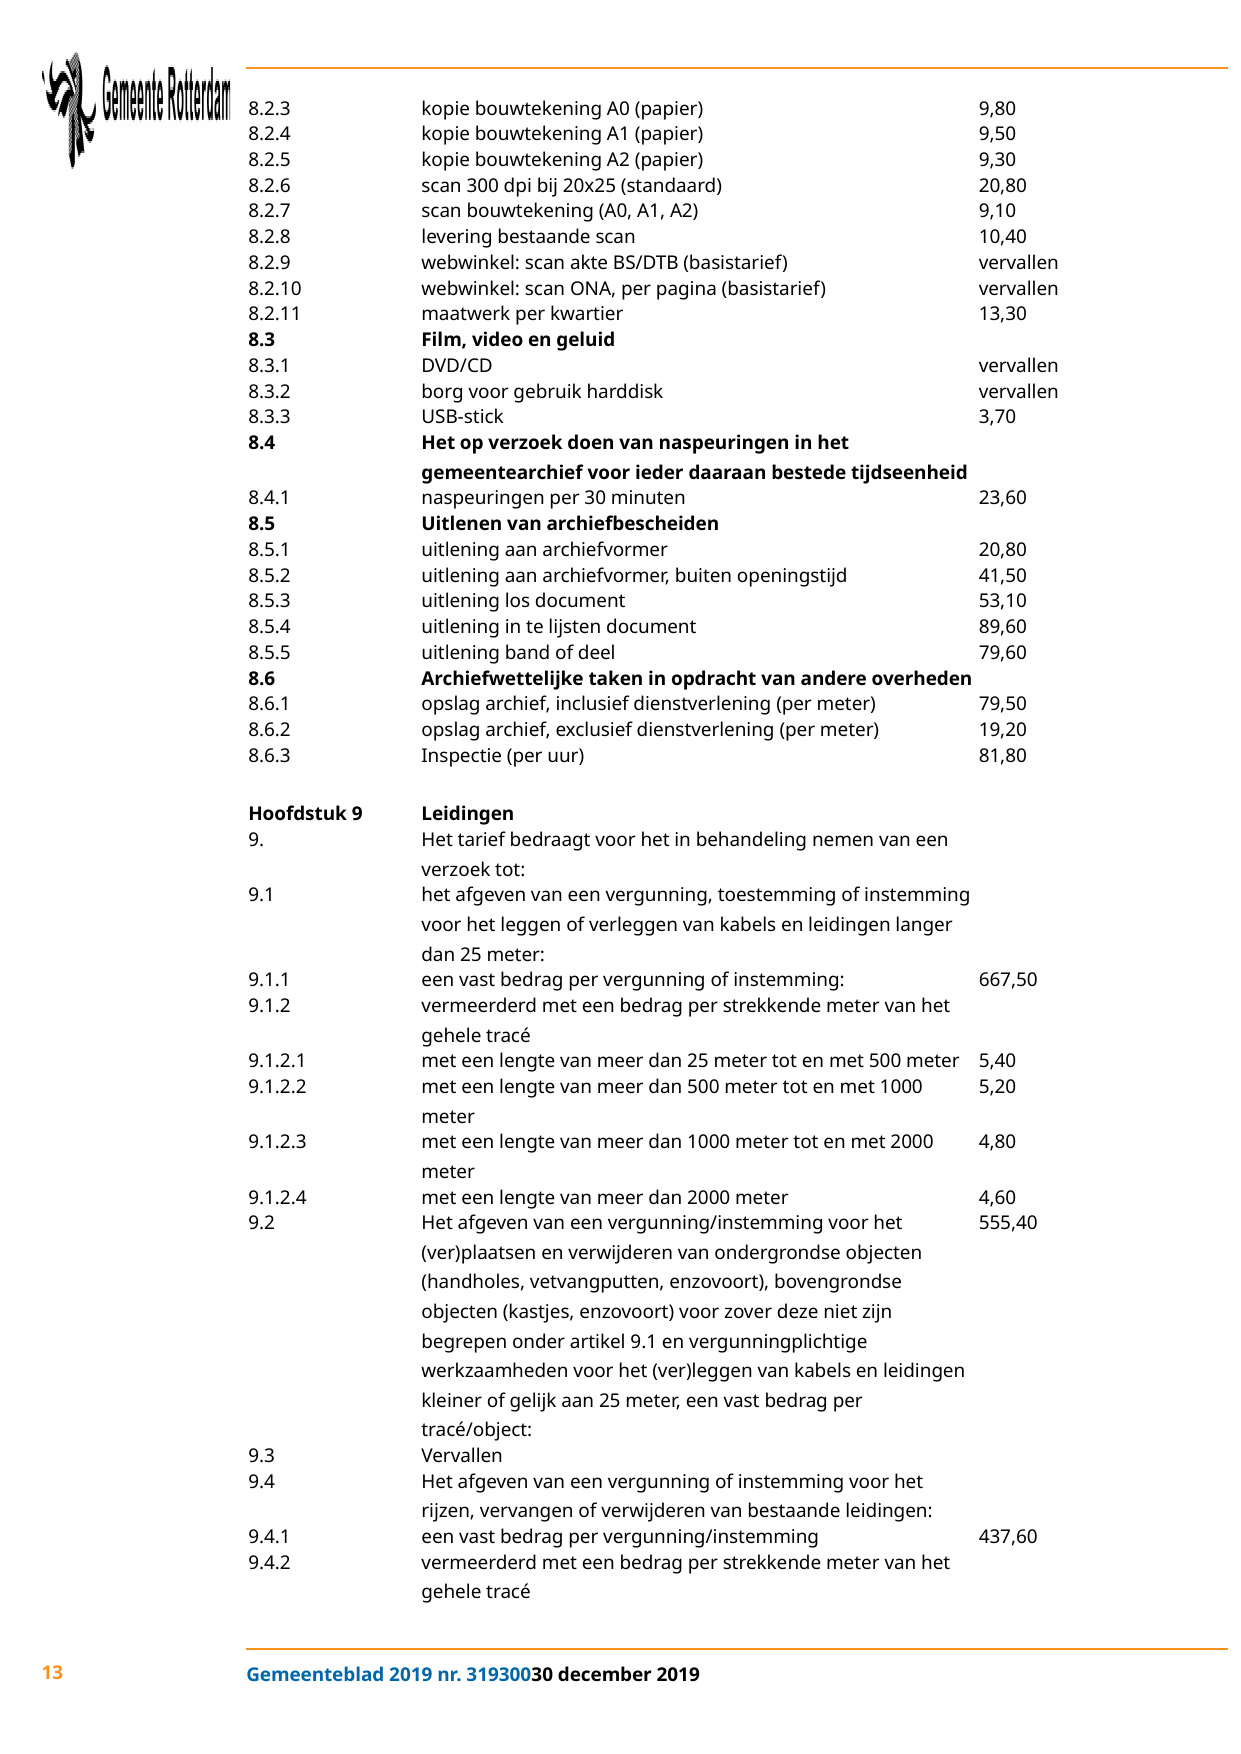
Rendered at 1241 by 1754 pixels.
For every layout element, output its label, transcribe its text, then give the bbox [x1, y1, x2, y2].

table_cell 8.2.9 [248, 249, 421, 275]
table_cell [979, 992, 1152, 1047]
table_cell uitlening band of deel [421, 639, 978, 665]
table_cell 4,60 [979, 1184, 1152, 1209]
table_cell 79,50 [979, 690, 1152, 716]
table_cell webwinkel: scan ONA, per pagina (basistarief) [421, 275, 978, 301]
table_cell 8.2.6 [248, 172, 421, 198]
table_cell 8.2.11 [248, 301, 421, 326]
table_cell uitlening in te lijsten document [421, 613, 978, 639]
table_cell met een lengte van meer dan 1000 meter tot en met 2000 meter [421, 1129, 978, 1184]
table_cell 9,50 [979, 121, 1152, 146]
table_cell met een lengte van meer dan 2000 meter [421, 1184, 978, 1209]
table_header Hoofdstuk 9 [248, 801, 421, 826]
table_cell 8.2.7 [248, 198, 421, 223]
picture [41, 47, 231, 172]
table_cell uitlening aan archiefvormer [421, 536, 978, 562]
table_cell [979, 326, 1152, 352]
table_cell [979, 429, 1152, 484]
table_cell 9.1.2.2 [248, 1073, 421, 1128]
table_cell 8.2.8 [248, 224, 421, 249]
table_cell [979, 1468, 1152, 1523]
table_cell kopie bouwtekening A2 (papier) [421, 146, 978, 172]
table_cell 8.6.3 [248, 742, 421, 768]
table_cell 555,40 [979, 1210, 1152, 1442]
table_cell kopie bouwtekening A0 (papier) [421, 95, 978, 121]
table_cell vervallen [979, 275, 1152, 301]
table_cell 8.5.1 [248, 536, 421, 562]
table_cell 9,80 [979, 95, 1152, 121]
table_cell Archiefwettelijke taken in opdracht van andere overheden [421, 665, 978, 690]
table_cell 8.4.1 [248, 485, 421, 510]
table_cell vermeerderd met een bedrag per strekkende meter van het gehele tracé [421, 992, 978, 1047]
table_cell Het op verzoek doen van naspeuringen in het gemeentearchief voor ieder daaraan bestede tijdseenheid [421, 429, 978, 484]
table_cell levering bestaande scan [421, 224, 978, 249]
table_cell 9,10 [979, 198, 1152, 223]
table_cell 20,80 [979, 536, 1152, 562]
table_cell [979, 882, 1152, 966]
table_cell 8.6.1 [248, 690, 421, 716]
table_cell vervallen [979, 249, 1152, 275]
table_cell DVD/CD [421, 352, 978, 378]
table_cell Het afgeven van een vergunning/instemming voor het (ver)plaatsen en verwijderen van ondergrondse objecten (handholes, vetvangputten, enzovoort), bovengrondse objecten (kastjes, enzovoort) voor zover deze niet zijn begrepen onder artikel 9.1 en vergunningplichtige werkzaamheden voor het (ver)leggen van kabels en leidingen kleiner of gelijk aan 25 meter, een vast bedrag per tracé/object: [421, 1210, 978, 1442]
table_cell 19,20 [979, 716, 1152, 742]
table_cell 9.1.2.1 [248, 1048, 421, 1073]
table_cell 8.5.4 [248, 613, 421, 639]
table_cell Vervallen [421, 1443, 978, 1468]
table_cell 10,40 [979, 224, 1152, 249]
table_cell kopie bouwtekening A1 (papier) [421, 121, 978, 146]
table_cell 23,60 [979, 485, 1152, 510]
table_cell Het afgeven van een vergunning of instemming voor het rijzen, vervangen of verwijderen van bestaande leidingen: [421, 1468, 978, 1523]
table_header Leidingen [421, 801, 1152, 826]
table_cell 81,80 [979, 742, 1152, 768]
table_cell 9.4.2 [248, 1549, 421, 1604]
table_cell 8.5.3 [248, 588, 421, 613]
table_cell Het tarief bedraagt voor het in behandeling nemen van een verzoek tot: [421, 826, 978, 882]
table_cell 3,70 [979, 404, 1152, 429]
table_cell 9.1.2.4 [248, 1184, 421, 1209]
table_cell 5,20 [979, 1073, 1152, 1128]
table_cell 8.3.2 [248, 378, 421, 403]
table_cell [979, 1549, 1152, 1604]
table_cell [979, 510, 1152, 536]
table_cell vermeerderd met een bedrag per strekkende meter van het gehele tracé [421, 1549, 978, 1604]
table_cell [979, 1443, 1152, 1468]
table_cell vervallen [979, 352, 1152, 378]
table_cell 8.2.4 [248, 121, 421, 146]
table_cell borg voor gebruik harddisk [421, 378, 978, 403]
table_cell 89,60 [979, 613, 1152, 639]
table_cell maatwerk per kwartier [421, 301, 978, 326]
table_cell 8.5.2 [248, 562, 421, 587]
table_cell vervallen [979, 378, 1152, 403]
table_cell 8.3 [248, 326, 421, 352]
table_cell opslag archief, inclusief dienstverlening (per meter) [421, 690, 978, 716]
table_cell 8.2.5 [248, 146, 421, 172]
table_cell 53,10 [979, 588, 1152, 613]
table_cell 5,40 [979, 1048, 1152, 1073]
table_cell 8.4 [248, 429, 421, 484]
table_cell Film, video en geluid [421, 326, 978, 352]
table_cell 79,60 [979, 639, 1152, 665]
table_cell 13,30 [979, 301, 1152, 326]
table_cell webwinkel: scan akte BS/DTB (basistarief) [421, 249, 978, 275]
table_cell 667,50 [979, 966, 1152, 992]
table_cell 437,60 [979, 1524, 1152, 1549]
table_cell USB-stick [421, 404, 978, 429]
table_cell 8.6 [248, 665, 421, 690]
table_cell 9.4.1 [248, 1524, 421, 1549]
table_cell 8.2.10 [248, 275, 421, 301]
table_cell [979, 826, 1152, 882]
table_cell naspeuringen per 30 minuten [421, 485, 978, 510]
table_cell een vast bedrag per vergunning of instemming: [421, 966, 978, 992]
table_cell 9.1.2.3 [248, 1129, 421, 1184]
table_cell Inspectie (per uur) [421, 742, 978, 768]
table_cell 8.2.3 [248, 95, 421, 121]
table_cell uitlening los document [421, 588, 978, 613]
table_cell 9,30 [979, 146, 1152, 172]
table_cell opslag archief, exclusief dienstverlening (per meter) [421, 716, 978, 742]
table_cell scan bouwtekening (A0, A1, A2) [421, 198, 978, 223]
table_cell 8.3.3 [248, 404, 421, 429]
table_cell 8.6.2 [248, 716, 421, 742]
table_cell 9.1 [248, 882, 421, 966]
table_cell een vast bedrag per vergunning/instemming [421, 1524, 978, 1549]
table_cell het afgeven van een vergunning, toestemming of instemming voor het leggen of verleggen van kabels en leidingen langer dan 25 meter: [421, 882, 978, 966]
table_cell uitlening aan archiefvormer, buiten openingstijd [421, 562, 978, 587]
table_cell 8.5.5 [248, 639, 421, 665]
table_cell 9.4 [248, 1468, 421, 1523]
table_cell scan 300 dpi bij 20x25 (standaard) [421, 172, 978, 198]
table_cell met een lengte van meer dan 500 meter tot en met 1000 meter [421, 1073, 978, 1128]
table_cell 4,80 [979, 1129, 1152, 1184]
table_cell 8.5 [248, 510, 421, 536]
table_cell met een lengte van meer dan 25 meter tot en met 500 meter [421, 1048, 978, 1073]
table_cell 8.3.1 [248, 352, 421, 378]
table_cell 41,50 [979, 562, 1152, 587]
table_cell Uitlenen van archiefbescheiden [421, 510, 978, 536]
table_cell 9. [248, 826, 421, 882]
table_cell 9.2 [248, 1210, 421, 1442]
table_cell 9.1.2 [248, 992, 421, 1047]
table_cell 9.3 [248, 1443, 421, 1468]
table_cell 20,80 [979, 172, 1152, 198]
table_cell [979, 665, 1152, 690]
table_cell 9.1.1 [248, 966, 421, 992]
